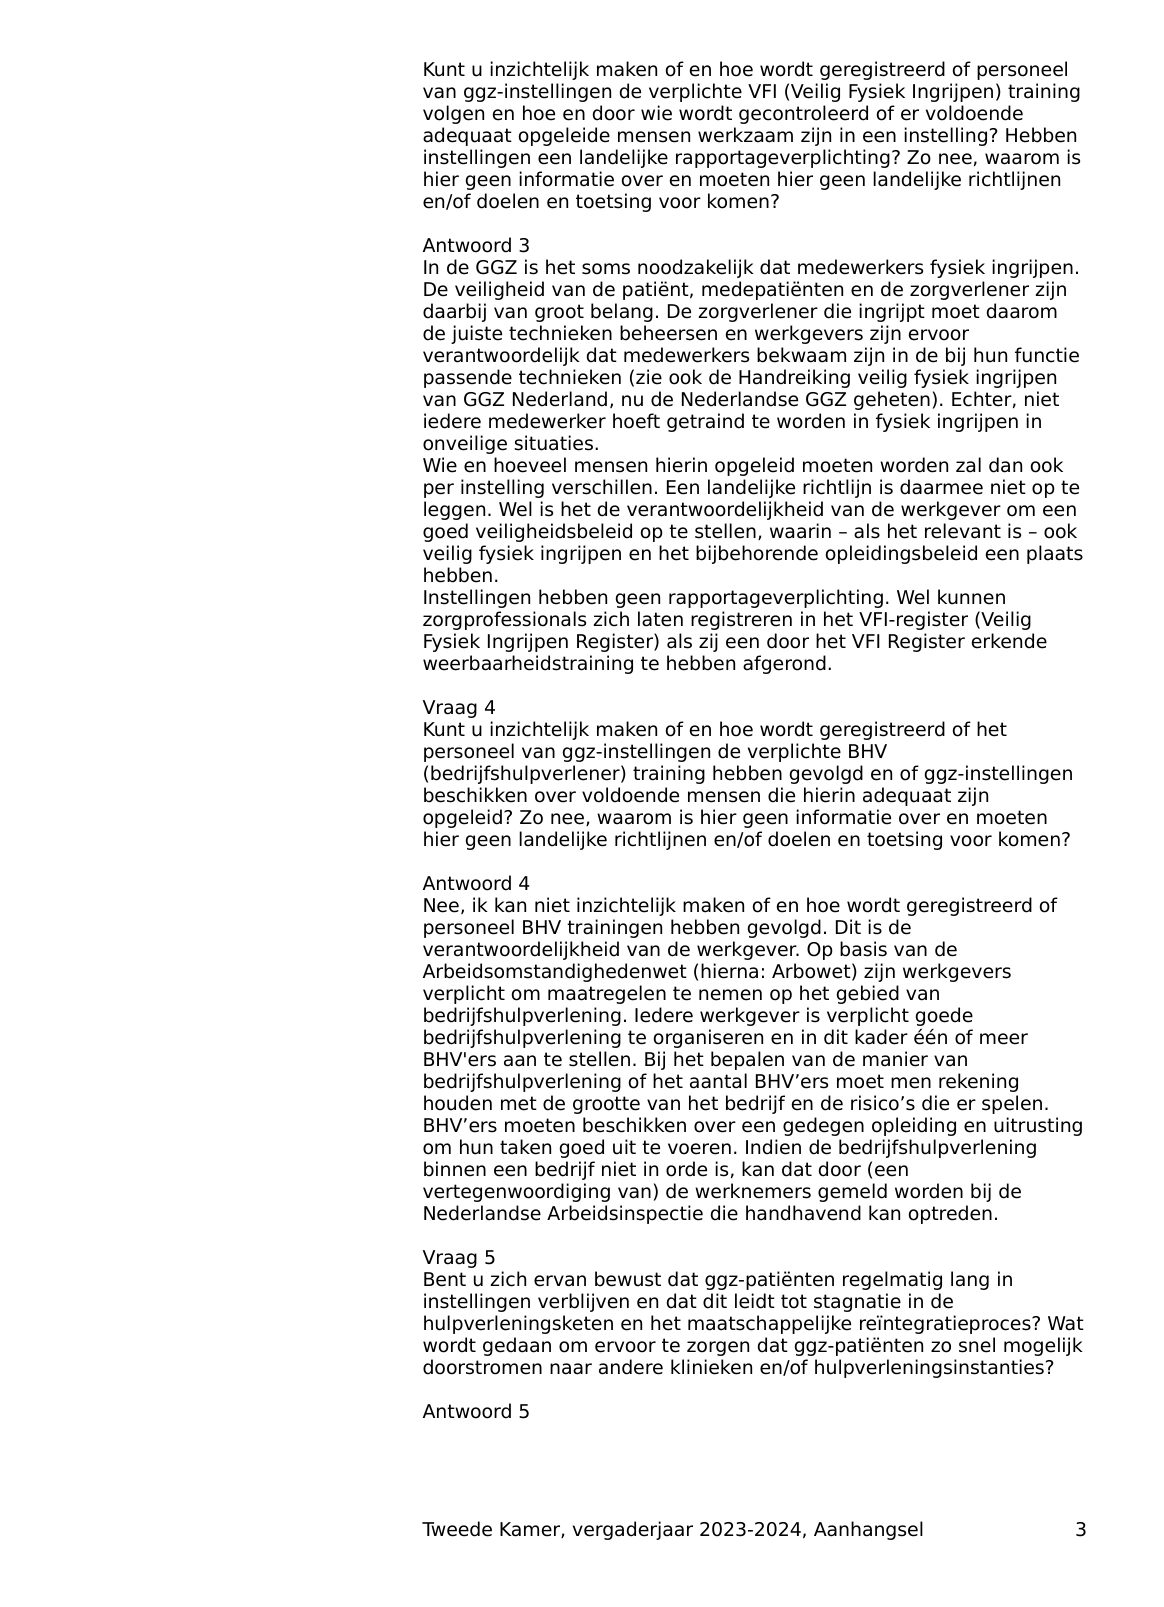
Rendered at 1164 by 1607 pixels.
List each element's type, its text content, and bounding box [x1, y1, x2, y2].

text Instellingen hebben geen rapportageverplichting. Wel kunnen zorgprofessionals zich laten registreren in het VFI-register (Veilig Fysiek Ingrijpen Register) als zij een door het VFI Register erkende weerbaarheidstraining te hebben afgerond. [422, 587, 1087, 675]
text In de GGZ is het soms noodzakelijk dat medewerkers fysiek ingrijpen. De veiligheid van de patiënt, medepatiënten en de zorgverlener zijn daarbij van groot belang. De zorgverlener die ingrijpt moet daarom de juiste technieken beheersen en werkgevers zijn ervoor verantwoordelijk dat medewerkers bekwaam zijn in de bij hun functie passende technieken (zie ook de Handreiking veilig fysiek ingrijpen van GGZ Nederland, nu de Nederlandse GGZ geheten). Echter, niet iedere medewerker hoeft getraind te worden in fysiek ingrijpen in onveilige situaties. [422, 257, 1087, 455]
text Nee, ik kan niet inzichtelijk maken of en hoe wordt geregistreerd of personeel BHV trainingen hebben gevolgd. Dit is de verantwoordelijkheid van de werkgever. Op basis van de Arbeidsomstandighedenwet (hierna: Arbowet) zijn werkgevers verplicht om maatregelen te nemen op het gebied van bedrijfshulpverlening. Iedere werkgever is verplicht goede bedrijfshulpverlening te organiseren en in dit kader één of meer BHV'ers aan te stellen. Bij het bepalen van de manier van bedrijfshulpverlening of het aantal BHV’ers moet men rekening houden met de grootte van het bedrijf en de risico’s die er spelen. BHV’ers moeten beschikken over een gedegen opleiding en uitrusting om hun taken goed uit te voeren. Indien de bedrijfshulpverlening binnen een bedrijf niet in orde is, kan dat door (een vertegenwoordiging van) de werknemers gemeld worden bij de Nederlandse Arbeidsinspectie die handhavend kan optreden. [422, 895, 1087, 1224]
text Antwoord 4 [422, 873, 1087, 895]
text Vraag 5 [422, 1247, 1087, 1269]
text Bent u zich ervan bewust dat ggz-patiënten regelmatig lang in instellingen verblijven en dat dit leidt tot stagnatie in de hulpverleningsketen en het maatschappelijke reïntegratieproces? Wat wordt gedaan om ervoor te zorgen dat ggz-patiënten zo snel mogelijk doorstromen naar andere klinieken en/of hulpverleningsinstanties? [422, 1269, 1087, 1379]
text Wie en hoeveel mensen hierin opgeleid moeten worden zal dan ook per instelling verschillen. Een landelijke richtlijn is daarmee niet op te leggen. Wel is het de verantwoordelijkheid van de werkgever om een goed veiligheidsbeleid op te stellen, waarin – als het relevant is – ook veilig fysiek ingrijpen en het bijbehorende opleidingsbeleid een plaats hebben. [422, 455, 1087, 587]
text Antwoord 3 [422, 235, 1087, 257]
text Kunt u inzichtelijk maken of en hoe wordt geregistreerd of het personeel van ggz-instellingen de verplichte BHV (bedrijfshulpverlener) training hebben gevolgd en of ggz-instellingen beschikken over voldoende mensen die hierin adequaat zijn opgeleid? Zo nee, waarom is hier geen informatie over en moeten hier geen landelijke richtlijnen en/of doelen en toetsing voor komen? [422, 719, 1087, 851]
text Vraag 4 [422, 697, 1087, 719]
text Kunt u inzichtelijk maken of en hoe wordt geregistreerd of personeel van ggz-instellingen de verplichte VFI (Veilig Fysiek Ingrijpen) training volgen en hoe en door wie wordt gecontroleerd of er voldoende adequaat opgeleide mensen werkzaam zijn in een instelling? Hebben instellingen een landelijke rapportageverplichting? Zo nee, waarom is hier geen informatie over en moeten hier geen landelijke richtlijnen en/of doelen en toetsing voor komen? [422, 59, 1087, 213]
text Antwoord 5 [422, 1401, 1087, 1423]
